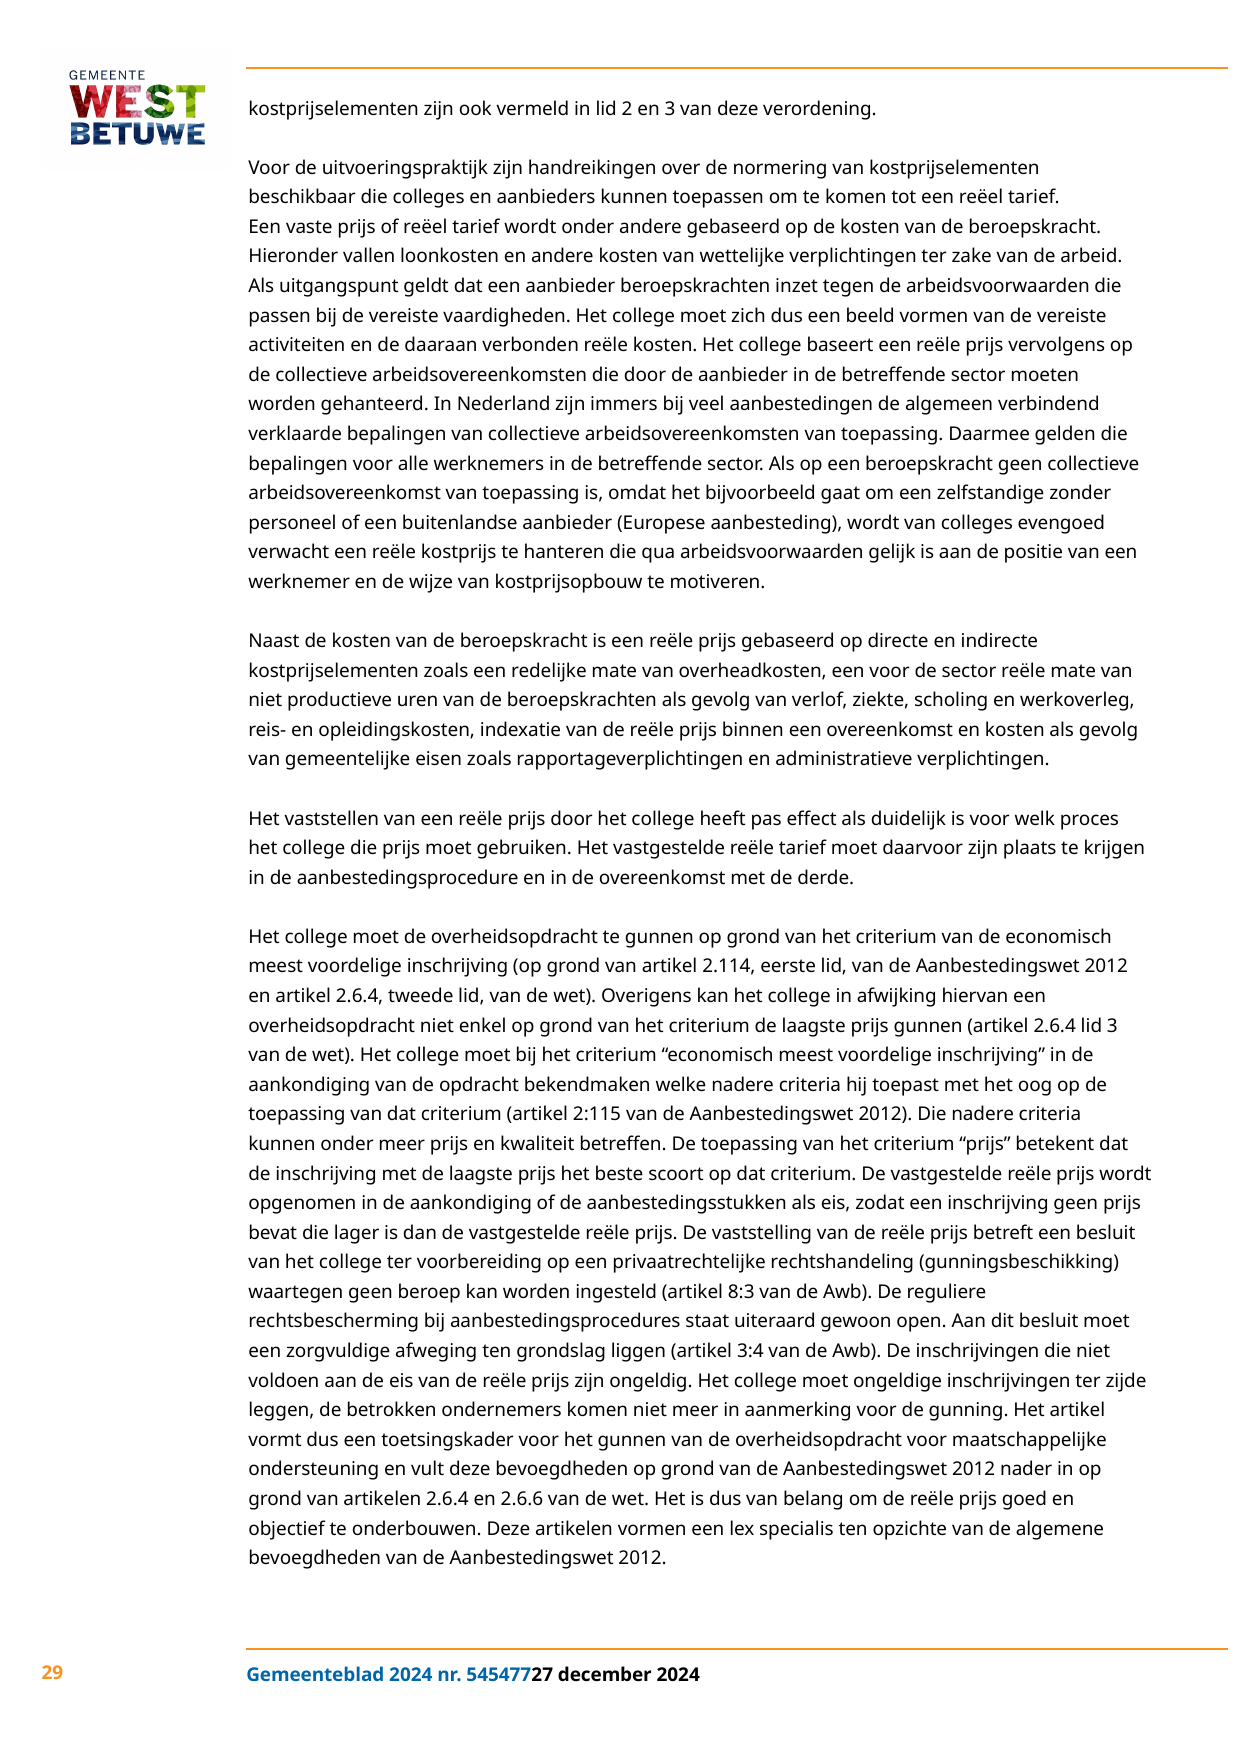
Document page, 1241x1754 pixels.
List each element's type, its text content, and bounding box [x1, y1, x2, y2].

picture [41, 47, 231, 172]
text Een vaste prijs of reëel tarief wordt onder andere gebaseerd op de kosten van de beroepskracht. Hieronder vallen loonkosten en andere kosten van wettelijke verplichtingen ter zake van de arbeid. Als uitgangspunt geldt dat een aanbieder beroepskrachten inzet tegen de arbeidsvoorwaarden die passen bij de vereiste vaardigheden. Het college moet zich dus een beeld vormen van de vereiste activiteiten en de daaraan verbonden reële kosten. Het college baseert een reële prijs vervolgens op de collectieve arbeidsovereenkomsten die door de aanbieder in de betreffende sector moeten worden gehanteerd. In Nederland zijn immers bij veel aanbestedingen de algemeen verbindend verklaarde bepalingen van collectieve arbeidsovereenkomsten van toepassing. Daarmee gelden die bepalingen voor alle werknemers in de betreffende sector. Als op een beroepskracht geen collectieve arbeidsovereenkomst van toepassing is, omdat het bijvoorbeeld gaat om een zelfstandige zonder personeel of een buitenlandse aanbieder (Europese aanbesteding), wordt van colleges evengoed verwacht een reële kostprijs te hanteren die qua arbeidsvoorwaarden gelijk is aan de positie van een werknemer en de wijze van kostprijsopbouw te motiveren. [248, 213, 1152, 594]
text Het college moet de overheidsopdracht te gunnen op grond van het criterium van de economisch meest voordelige inschrijving (op grond van artikel 2.114, eerste lid, van de Aanbestedingswet 2012 en artikel 2.6.4, tweede lid, van de wet). Overigens kan het college in afwijking hiervan een overheidsopdracht niet enkel op grond van het criterium de laagste prijs gunnen (artikel 2.6.4 lid 3 van de wet). Het college moet bij het criterium “economisch meest voordelige inschrijving” in de aankondiging van de opdracht bekendmaken welke nadere criteria hij toepast met het oog op de toepassing van dat criterium (artikel 2:115 van de Aanbestedingswet 2012). Die nadere criteria kunnen onder meer prijs en kwaliteit betreffen. De toepassing van het criterium “prijs” betekent dat de inschrijving met de laagste prijs het beste scoort op dat criterium. De vastgestelde reële prijs wordt opgenomen in de aankondiging of de aanbestedingsstukken als eis, zodat een inschrijving geen prijs bevat die lager is dan de vastgestelde reële prijs. De vaststelling van de reële prijs betreft een besluit van het college ter voorbereiding op een privaatrechtelijke rechtshandeling (gunningsbeschikking) waartegen geen beroep kan worden ingesteld (artikel 8:3 van de Awb). De reguliere rechtsbescherming bij aanbestedingsprocedures staat uiteraard gewoon open. Aan dit besluit moet een zorgvuldige afweging ten grondslag liggen (artikel 3:4 van de Awb). De inschrijvingen die niet voldoen aan de eis van de reële prijs zijn ongeldig. Het college moet ongeldige inschrijvingen ter zijde leggen, de betrokken ondernemers komen niet meer in aanmerking voor de gunning. Het artikel vormt dus een toetsingskader voor het gunnen van de overheidsopdracht voor maatschappelijke ondersteuning en vult deze bevoegdheden op grond van de Aanbestedingswet 2012 nader in op grond van artikelen 2.6.4 en 2.6.6 van de wet. Het is dus van belang om de reële prijs goed en objectief te onderbouwen. Deze artikelen vormen een lex specialis ten opzichte van de algemene bevoegdheden van de Aanbestedingswet 2012. [248, 923, 1152, 1570]
text kostprijselementen zijn ook vermeld in lid 2 en 3 van deze verordening. [248, 95, 1152, 121]
text Naast de kosten van de beroepskracht is een reële prijs gebaseerd op directe en indirecte kostprijselementen zoals een redelijke mate van overheadkosten, een voor de sector reële mate van niet productieve uren van de beroepskrachten als gevolg van verlof, ziekte, scholing en werkoverleg, reis- en opleidingskosten, indexatie van de reële prijs binnen een overeenkomst en kosten als gevolg van gemeentelijke eisen zoals rapportageverplichtingen en administratieve verplichtingen. [248, 627, 1152, 771]
text Voor de uitvoeringspraktijk zijn handreikingen over de normering van kostprijselementen beschikbaar die colleges en aanbieders kunnen toepassen om te komen tot een reëel tarief. [248, 154, 1152, 209]
text Het vaststellen van een reële prijs door het college heeft pas effect als duidelijk is voor welk proces het college die prijs moet gebruiken. Het vastgestelde reële tarief moet daarvoor zijn plaats te krijgen in de aanbestedingsprocedure en in de overeenkomst met de derde. [248, 805, 1152, 890]
